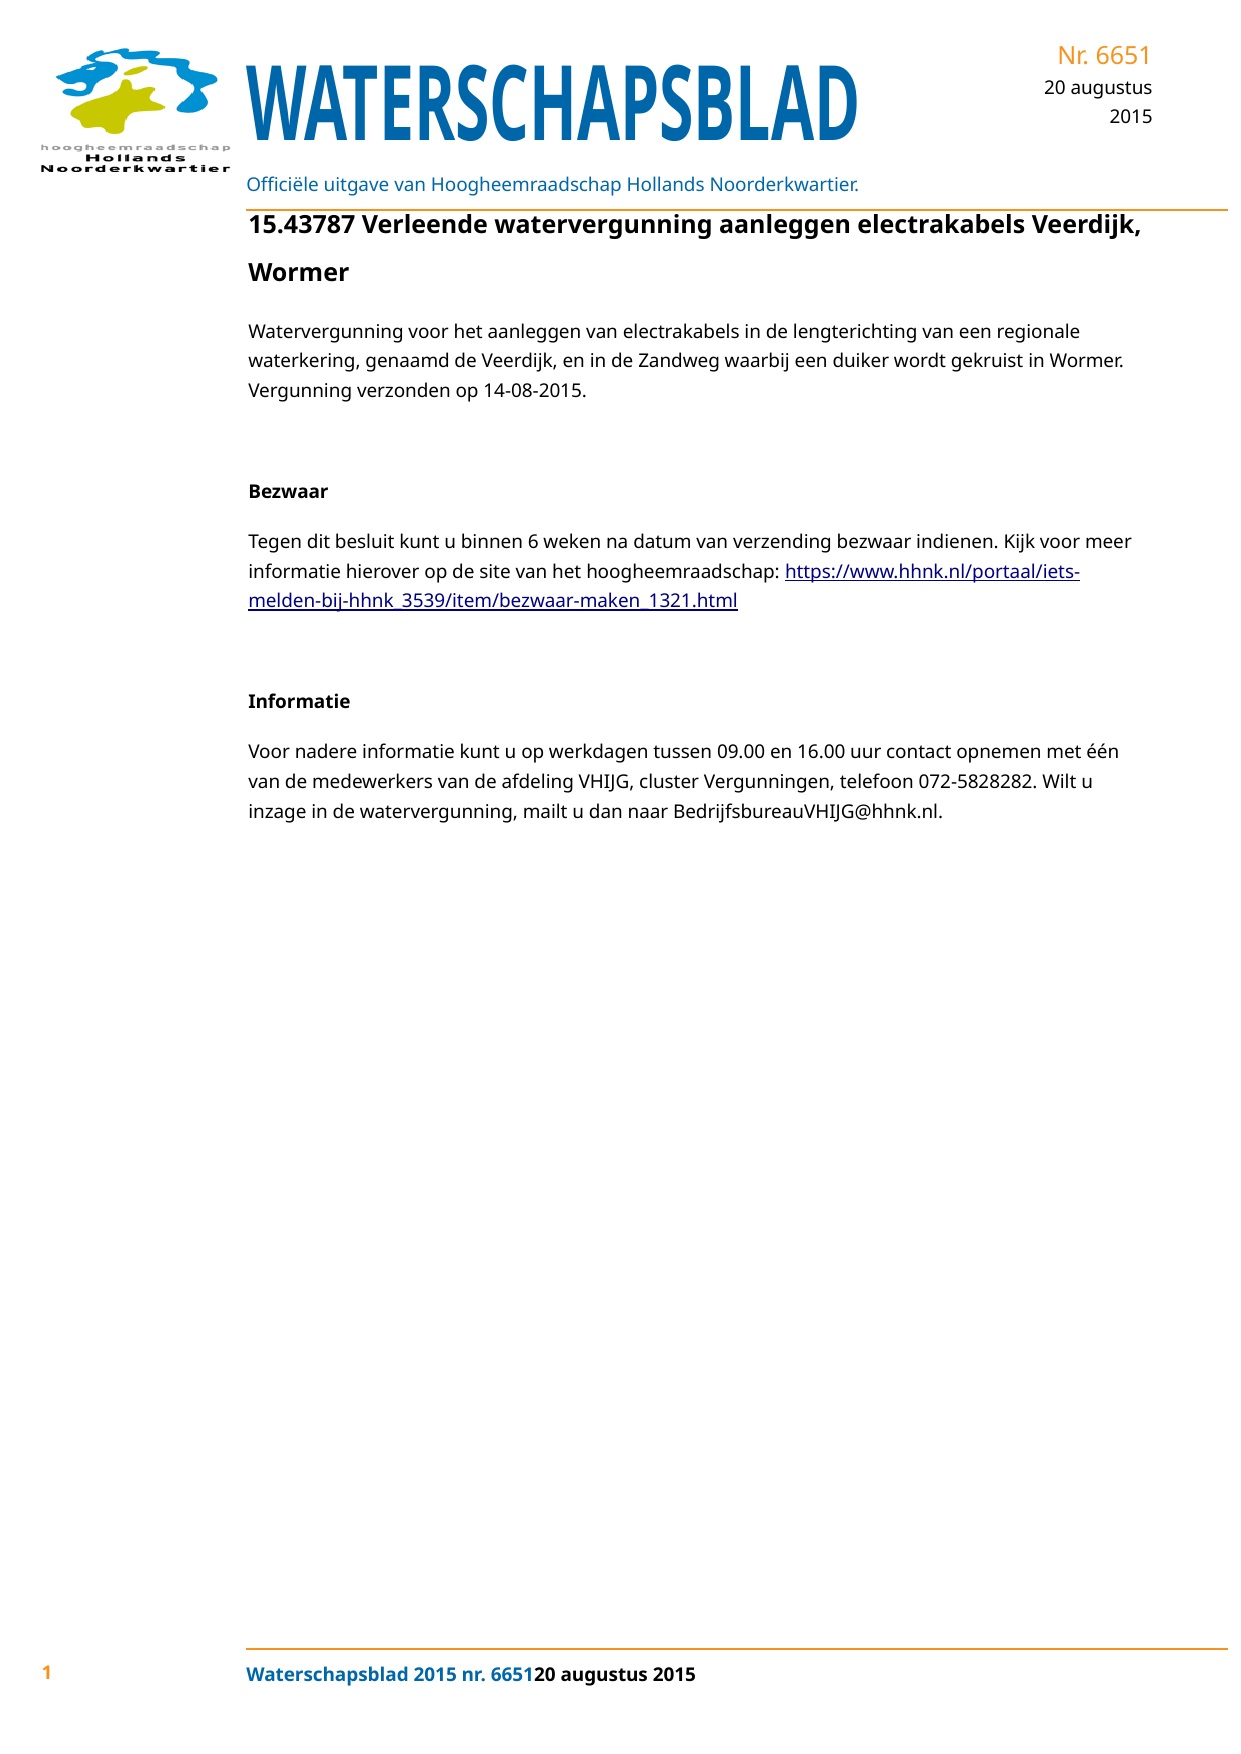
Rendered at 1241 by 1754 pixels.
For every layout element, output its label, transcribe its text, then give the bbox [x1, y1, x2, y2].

text Voor nadere informatie kunt u op werkdagen tussen 09.00 en 16.00 uur contact opnemen met één van de medewerkers van de afdeling VHIJG, cluster Vergunningen, telefoon 072-5828282. Wilt u inzage in de watervergunning, mailt u dan naar BedrijfsbureauVHIJG@hhnk.nl. [248, 739, 1152, 824]
picture [41, 47, 231, 172]
text Tegen dit besluit kunt u binnen 6 weken na datum van verzending bezwaar indienen. Kijk voor meer informatie hierover op de site van het hoogheemraadschap: https://www.hhnk.nl/portaal/iets-melden-bij-hhnk_3539/item/bezwaar-maken_1321.html [248, 528, 1152, 613]
text Watervergunning voor het aanleggen van electrakabels in de lengterichting van een regionale waterkering, genaamd de Veerdijk, en in de Zandweg waarbij een duiker wordt gekruist in Wormer. Vergunning verzonden op 14-08-2015. [248, 318, 1152, 403]
text Bezwaar [248, 478, 1152, 504]
text Informatie [248, 688, 1152, 714]
text 15.43787 Verleende watervergunning aanleggen electrakabels Veerdijk, Wormer [248, 211, 1152, 288]
